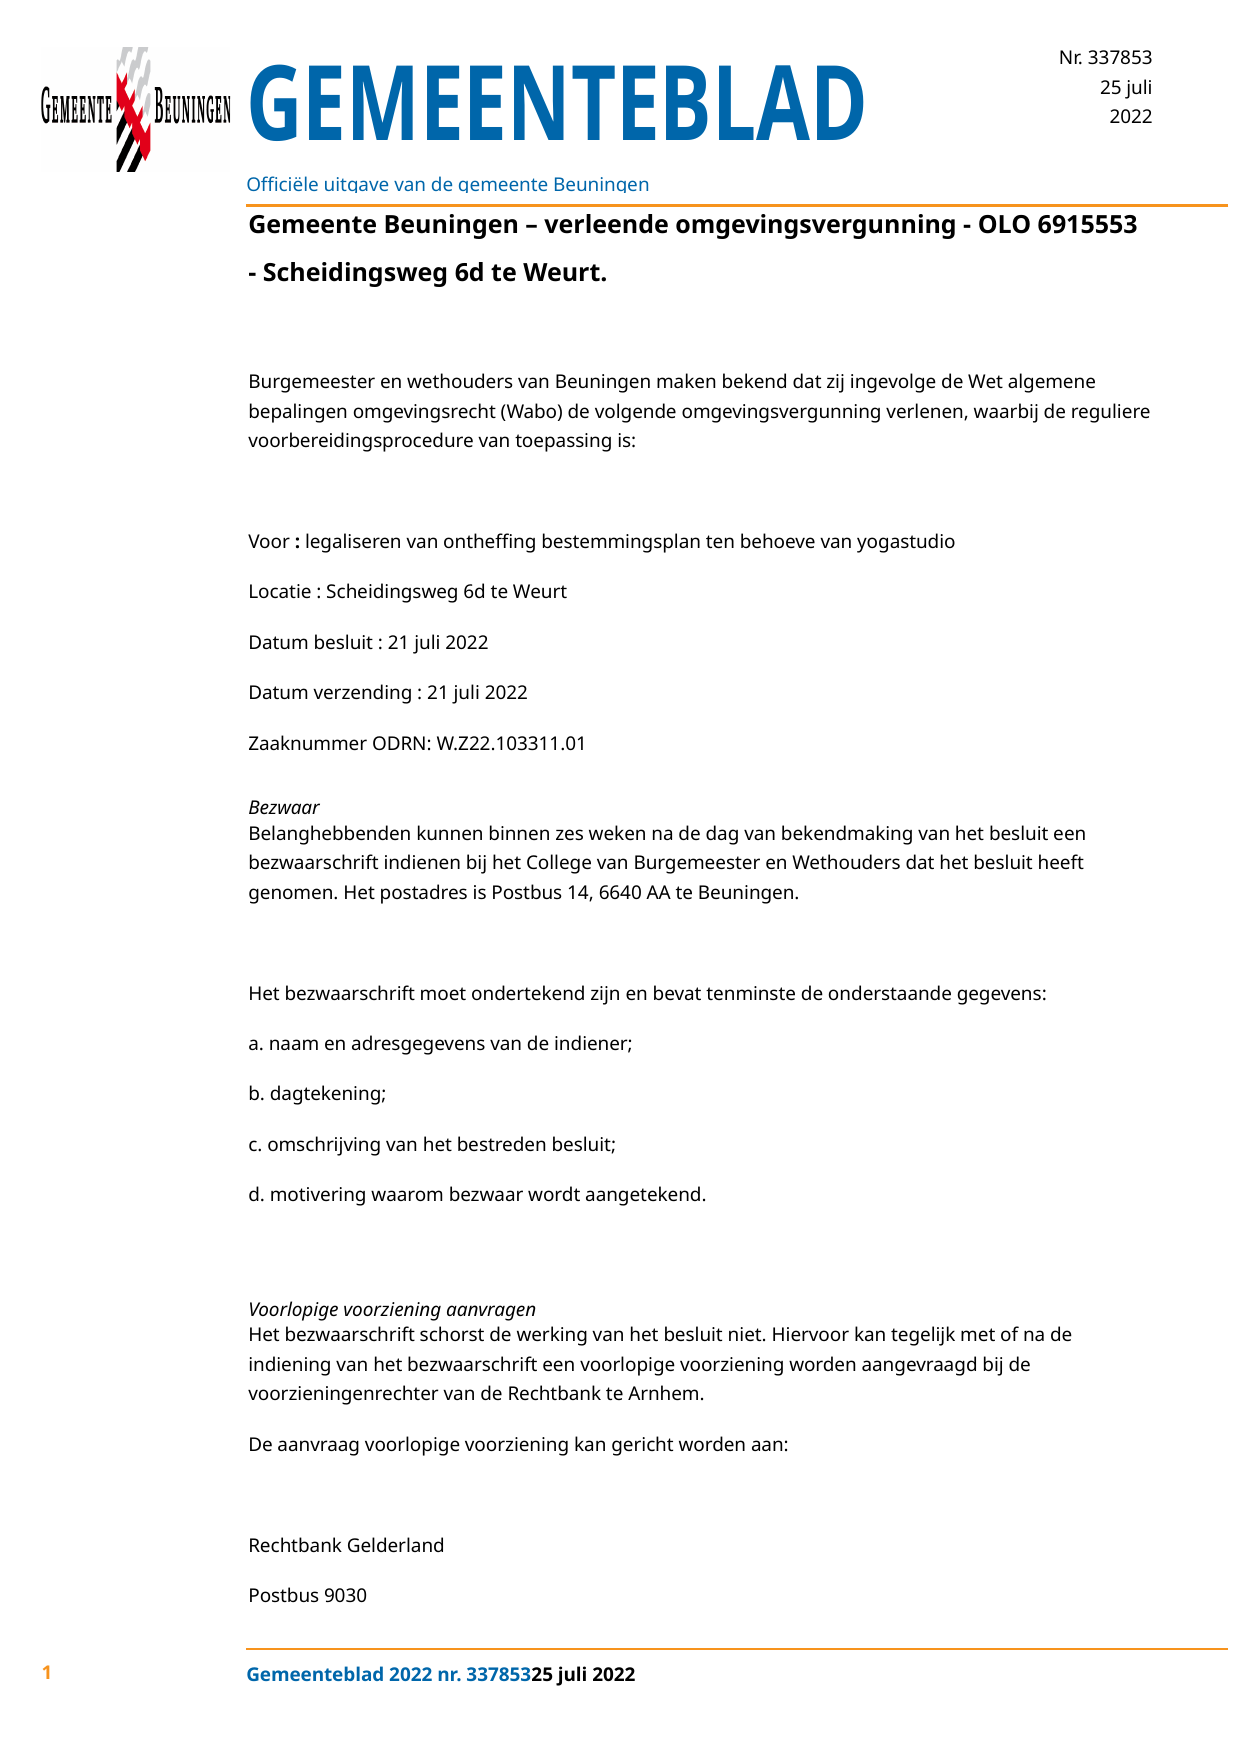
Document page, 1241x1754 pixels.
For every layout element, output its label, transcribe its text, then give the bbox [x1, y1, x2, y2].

text Voor : legaliseren van ontheffing bestemmingsplan ten behoeve van yogastudio [248, 528, 1152, 554]
text Bezwaar [248, 794, 1152, 820]
text De aanvraag voorlopige voorziening kan gericht worden aan: [248, 1431, 1152, 1457]
text Gemeente Beuningen – verleende omgevingsvergunning - OLO 6915553 - Scheidingsweg 6d te Weurt. [248, 207, 1152, 288]
text Rechtbank Gelderland [248, 1532, 1152, 1558]
text a. naam en adresgegevens van de indiener; [248, 1030, 1152, 1056]
text Burgemeester en wethouders van Beuningen maken bekend dat zij ingevolge de Wet algemene bepalingen omgevingsrecht (Wabo) de volgende omgevingsvergunning verlenen, waarbij de reguliere voorbereidingsprocedure van toepassing is: [248, 368, 1152, 453]
text Datum besluit : 21 juli 2022 [248, 629, 1152, 655]
text Postbus 9030 [248, 1582, 1152, 1608]
picture [41, 47, 231, 172]
text Locatie : Scheidingsweg 6d te Weurt [248, 579, 1152, 604]
text Het bezwaarschrift moet ondertekend zijn en bevat tenminste de onderstaande gegevens: [248, 980, 1152, 1005]
text Het bezwaarschrift schorst de werking van het besluit niet. Hiervoor kan tegelijk met of na de indiening van het bezwaarschrift een voorlopige voorziening worden aangevraagd bij de voorzieningenrechter van de Rechtbank te Arnhem. [248, 1321, 1152, 1406]
text c. omschrijving van het bestreden besluit; [248, 1131, 1152, 1157]
text Datum verzending : 21 juli 2022 [248, 679, 1152, 705]
text Belanghebbenden kunnen binnen zes weken na de dag van bekendmaking van het besluit een bezwaarschrift indienen bij het College van Burgemeester en Wethouders dat het besluit heeft genomen. Het postadres is Postbus 14, 6640 AA te Beuningen. [248, 820, 1152, 904]
text Zaaknummer ODRN: W.Z22.103311.01 [248, 730, 1152, 756]
text Voorlopige voorziening aanvragen [248, 1296, 1152, 1321]
text d. motivering waarom bezwaar wordt aangetekend. [248, 1181, 1152, 1207]
text b. dagtekening; [248, 1081, 1152, 1106]
